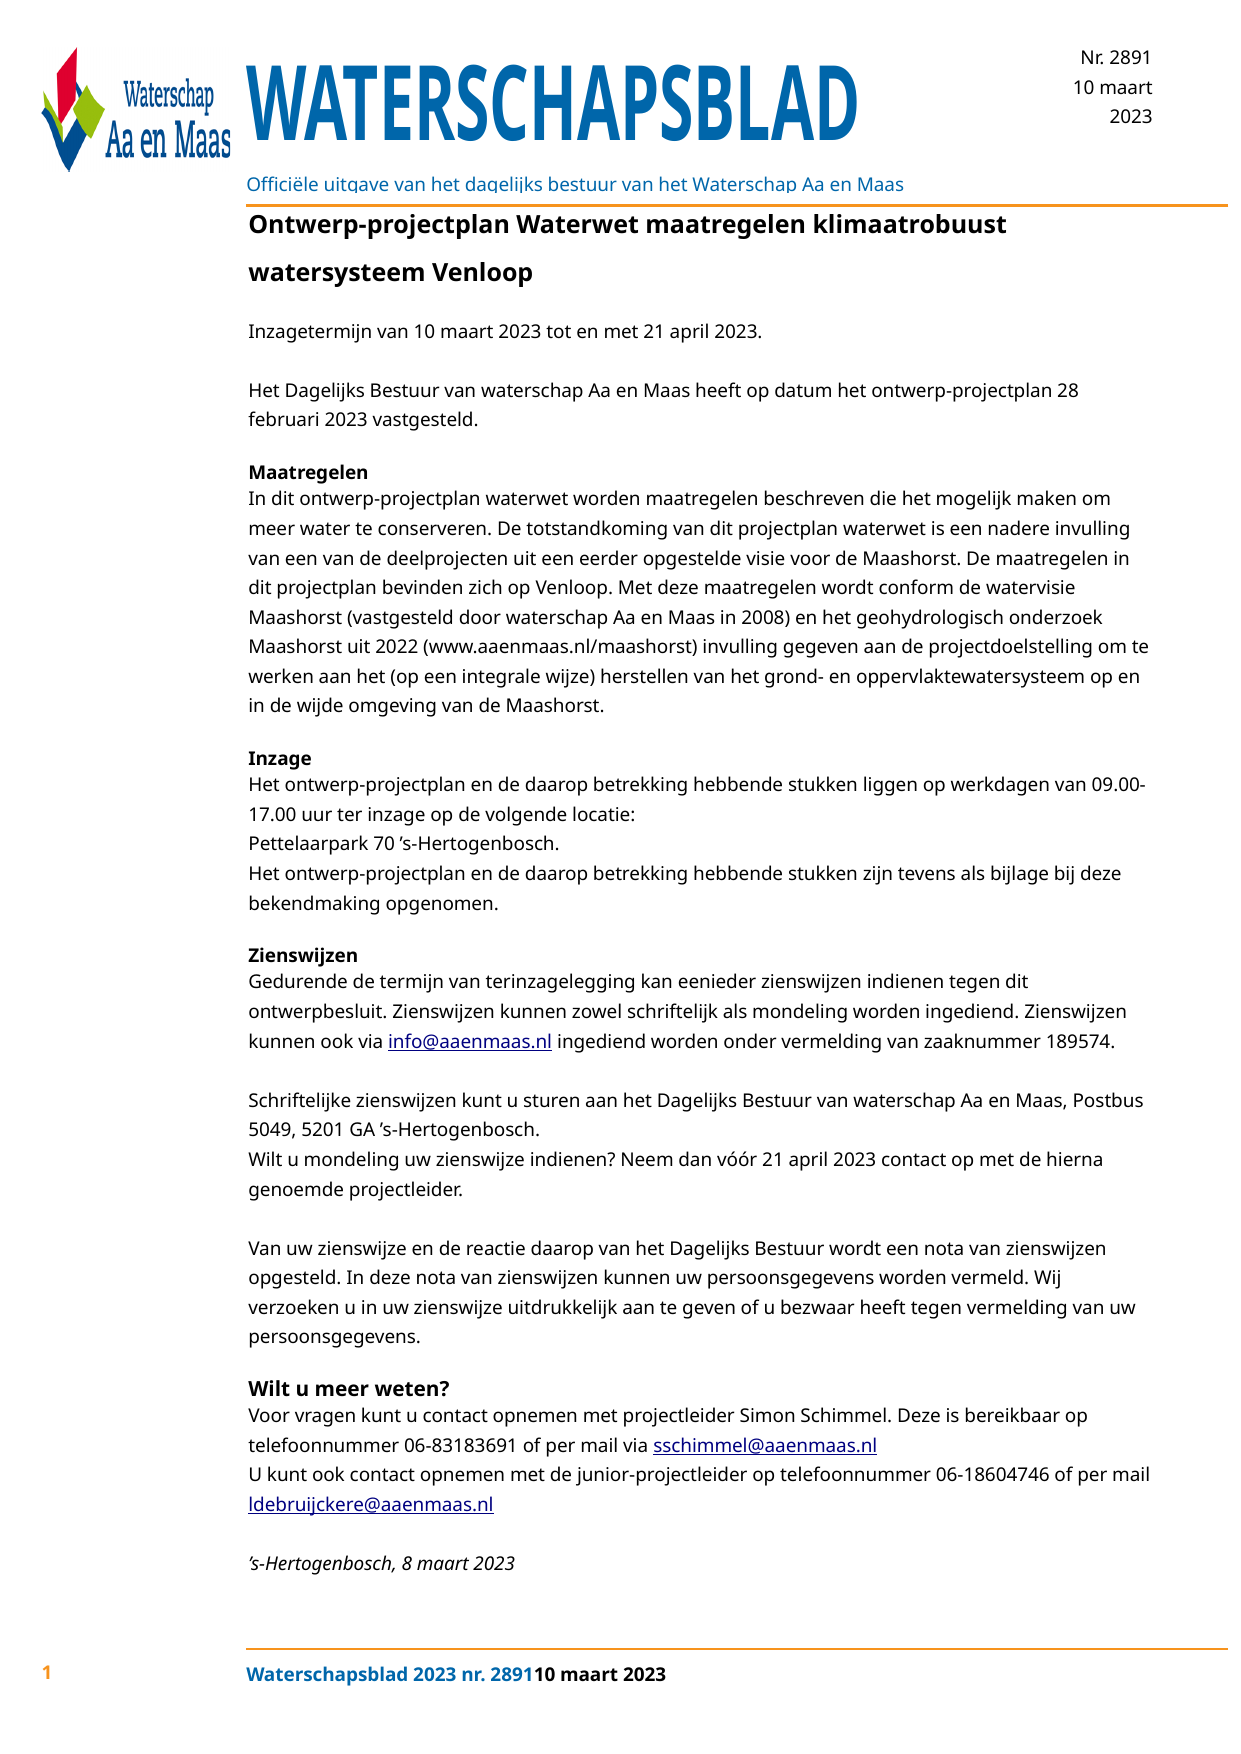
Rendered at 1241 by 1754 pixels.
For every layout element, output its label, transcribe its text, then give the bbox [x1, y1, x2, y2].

text U kunt ook contact opnemen met de junior-projectleider op telefoonnummer 06-18604746 of per mail ldebruijckere@aaenmaas.nl [248, 1462, 1152, 1517]
text Wilt u mondeling uw zienswijze indienen? Neem dan vóór 21 april 2023 contact op met de hierna genoemde projectleider. [248, 1146, 1152, 1201]
text Ontwerp-projectplan Waterwet maatregelen klimaatrobuust watersysteem Venloop [248, 207, 1152, 288]
text In dit ontwerp-projectplan waterwet worden maatregelen beschreven die het mogelijk maken om meer water te conserveren. De totstandkoming van dit projectplan waterwet is een nadere invulling van een van de deelprojecten uit een eerder opgestelde visie voor de Maashorst. De maatregelen in dit projectplan bevinden zich op Venloop. Met deze maatregelen wordt conform de watervisie Maashorst (vastgesteld door waterschap Aa en Maas in 2008) en het geohydrologisch onderzoek Maashorst uit 2022 (www.aaenmaas.nl/maashorst) invulling gegeven aan de projectdoelstelling om te werken aan het (op een integrale wijze) herstellen van het grond- en oppervlaktewatersysteem op en in de wijde omgeving van de Maashorst. [248, 486, 1152, 718]
text Pettelaarpark 70 ’s-Hertogenbosch. [248, 831, 1152, 856]
picture [41, 47, 231, 172]
text Van uw zienswijze en de reactie daarop van het Dagelijks Bestuur wordt een nota van zienswijzen opgesteld. In deze nota van zienswijzen kunnen uw persoonsgegevens worden vermeld. Wij verzoeken u in uw zienswijze uitdrukkelijk aan te geven of u bezwaar heeft tegen vermelding van uw persoonsgegevens. [248, 1235, 1152, 1349]
text ’s-Hertogenbosch, 8 maart 2023 [248, 1550, 1152, 1576]
text Gedurende de termijn van terinzagelegging kan eenieder zienswijzen indienen tegen dit ontwerpbesluit. Zienswijzen kunnen zowel schriftelijk als mondeling worden ingediend. Zienswijzen kunnen ook via info@aaenmaas.nl ingediend worden onder vermelding van zaaknummer 189574. [248, 969, 1152, 1053]
text Maatregelen [248, 457, 1152, 486]
text Het Dagelijks Bestuur van waterschap Aa en Maas heeft op datum het ontwerp-projectplan 28 februari 2023 vastgesteld. [248, 377, 1152, 432]
text Zienswijzen [248, 940, 1152, 969]
text Schriftelijke zienswijzen kunt u sturen aan het Dagelijks Bestuur van waterschap Aa en Maas, Postbus 5049, 5201 GA ’s-Hertogenbosch. [248, 1087, 1152, 1142]
text Inzage [248, 743, 1152, 771]
text Het ontwerp-projectplan en de daarop betrekking hebbende stukken zijn tevens als bijlage bij deze bekendmaking opgenomen. [248, 860, 1152, 916]
text Het ontwerp-projectplan en de daarop betrekking hebbende stukken liggen op werkdagen van 09.00-17.00 uur ter inzage op de volgende locatie: [248, 771, 1152, 827]
text Inzagetermijn van 10 maart 2023 tot en met 21 april 2023. [248, 318, 1152, 344]
text Wilt u meer weten? [248, 1374, 1152, 1402]
text Voor vragen kunt u contact opnemen met projectleider Simon Schimmel. Deze is bereikbaar op telefoonnummer 06-83183691 of per mail via sschimmel@aaenmaas.nl [248, 1402, 1152, 1458]
